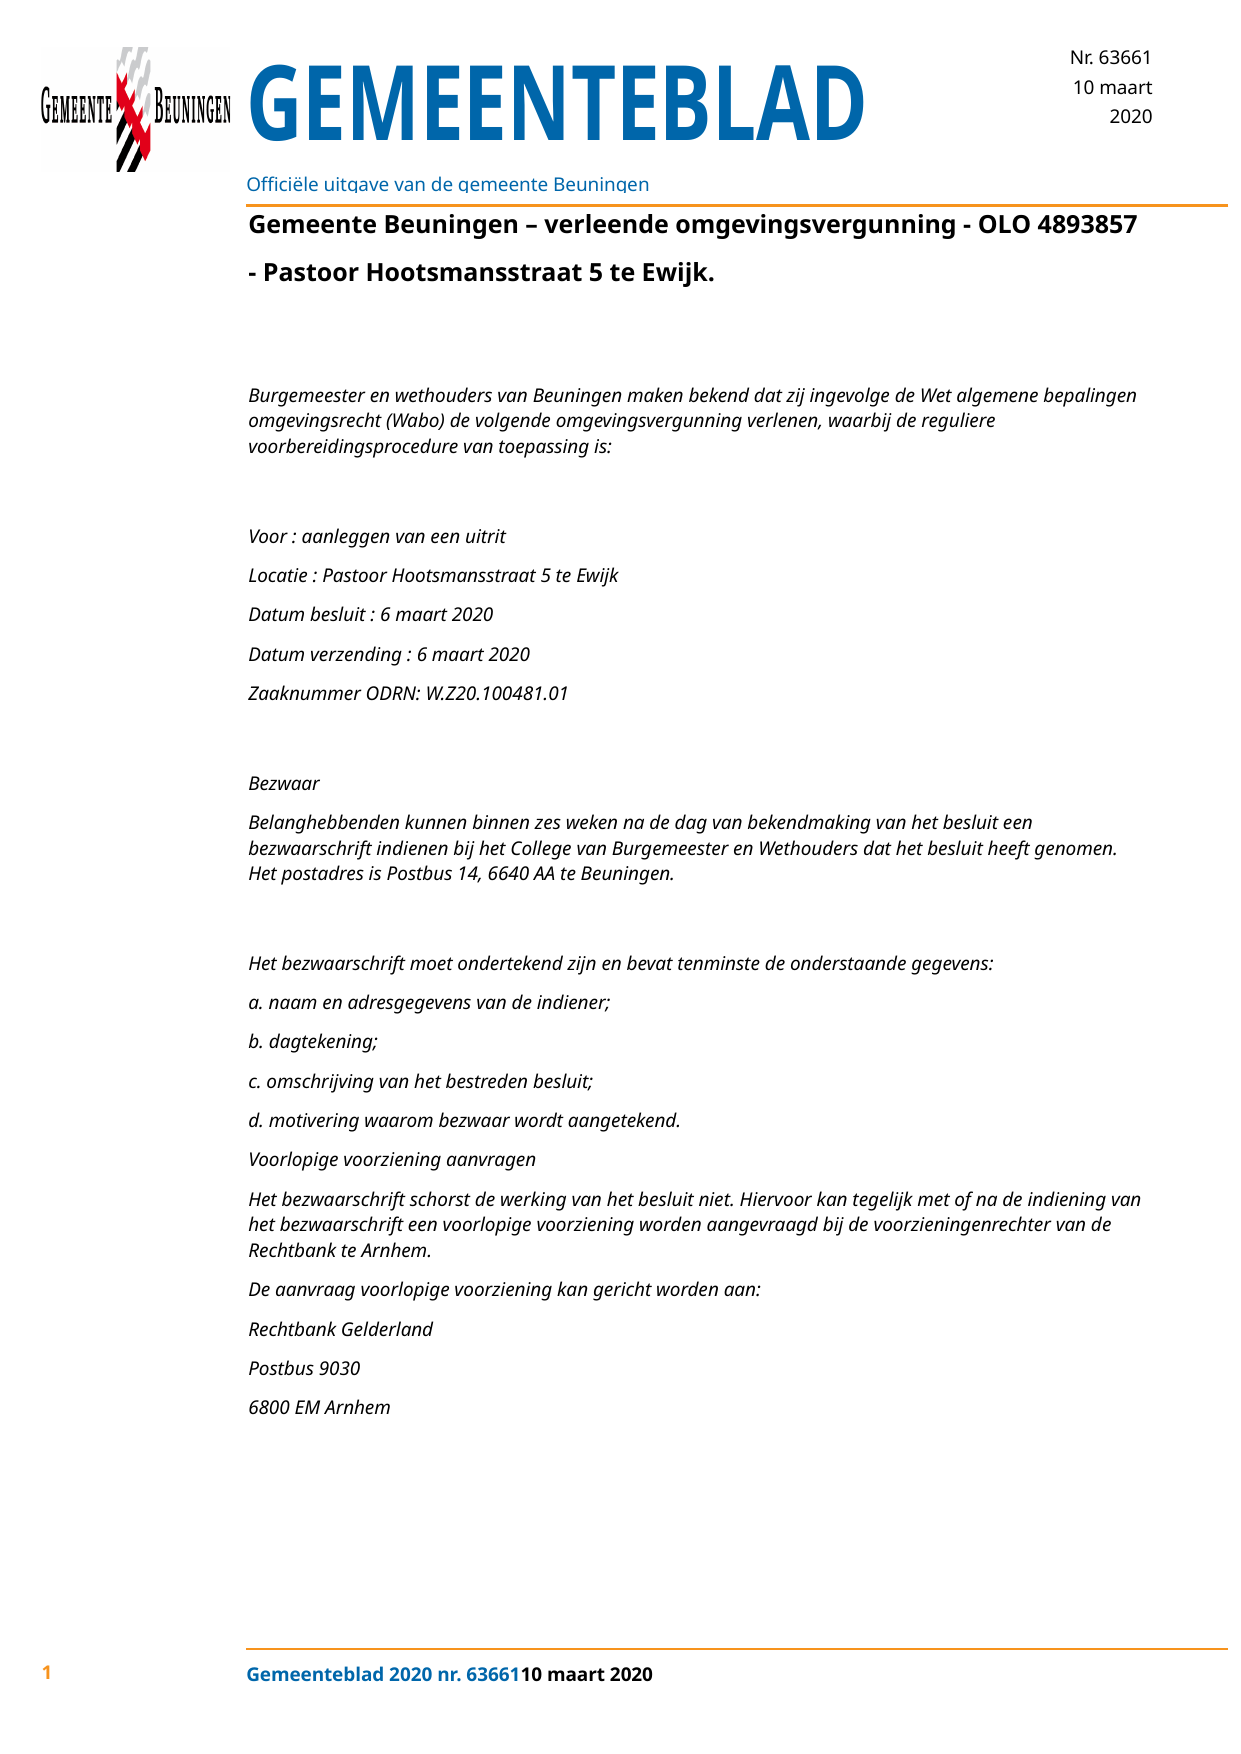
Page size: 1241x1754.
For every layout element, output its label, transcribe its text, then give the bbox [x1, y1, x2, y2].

text Gemeente Beuningen – verleende omgevingsvergunning - OLO 4893857 - Pastoor Hootsmansstraat 5 te Ewijk. [248, 207, 1152, 288]
text Zaaknummer ODRN: W.Z20.100481.01 [248, 680, 1152, 706]
text b. dagtekening; [248, 1029, 1152, 1054]
text a. naam en adresgegevens van de indiener; [248, 989, 1152, 1015]
text Burgemeester en wethouders van Beuningen maken bekend dat zij ingevolge de Wet algemene bepalingen omgevingsrecht (Wabo) de volgende omgevingsvergunning verlenen, waarbij de reguliere voorbereidingsprocedure van toepassing is: [248, 382, 1152, 459]
text Datum verzending : 6 maart 2020 [248, 641, 1152, 667]
text Het bezwaarschrift schorst de werking van het besluit niet. Hiervoor kan tegelijk met of na de indiening van het bezwaarschrift een voorlopige voorziening worden aangevraagd bij de voorzieningenrechter van de Rechtbank te Arnhem. [248, 1186, 1152, 1263]
text Datum besluit : 6 maart 2020 [248, 602, 1152, 627]
text Locatie : Pastoor Hootsmansstraat 5 te Ewijk [248, 562, 1152, 588]
picture [41, 47, 231, 172]
text Postbus 9030 [248, 1355, 1152, 1381]
text Voor : aanleggen van een uitrit [248, 523, 1152, 549]
text Rechtbank Gelderland [248, 1316, 1152, 1342]
text c. omschrijving van het bestreden besluit; [248, 1068, 1152, 1094]
text 6800 EM Arnhem [248, 1394, 1152, 1420]
text De aanvraag voorlopige voorziening kan gericht worden aan: [248, 1277, 1152, 1302]
text Bezwaar [248, 770, 1152, 796]
text Voorlopige voorziening aanvragen [248, 1147, 1152, 1172]
text d. motivering waarom bezwaar wordt aangetekend. [248, 1107, 1152, 1133]
text Het bezwaarschrift moet ondertekend zijn en bevat tenminste de onderstaande gegevens: [248, 950, 1152, 976]
text Belanghebbenden kunnen binnen zes weken na de dag van bekendmaking van het besluit een bezwaarschrift indienen bij het College van Burgemeester en Wethouders dat het besluit heeft genomen. Het postadres is Postbus 14, 6640 AA te Beuningen. [248, 809, 1152, 886]
